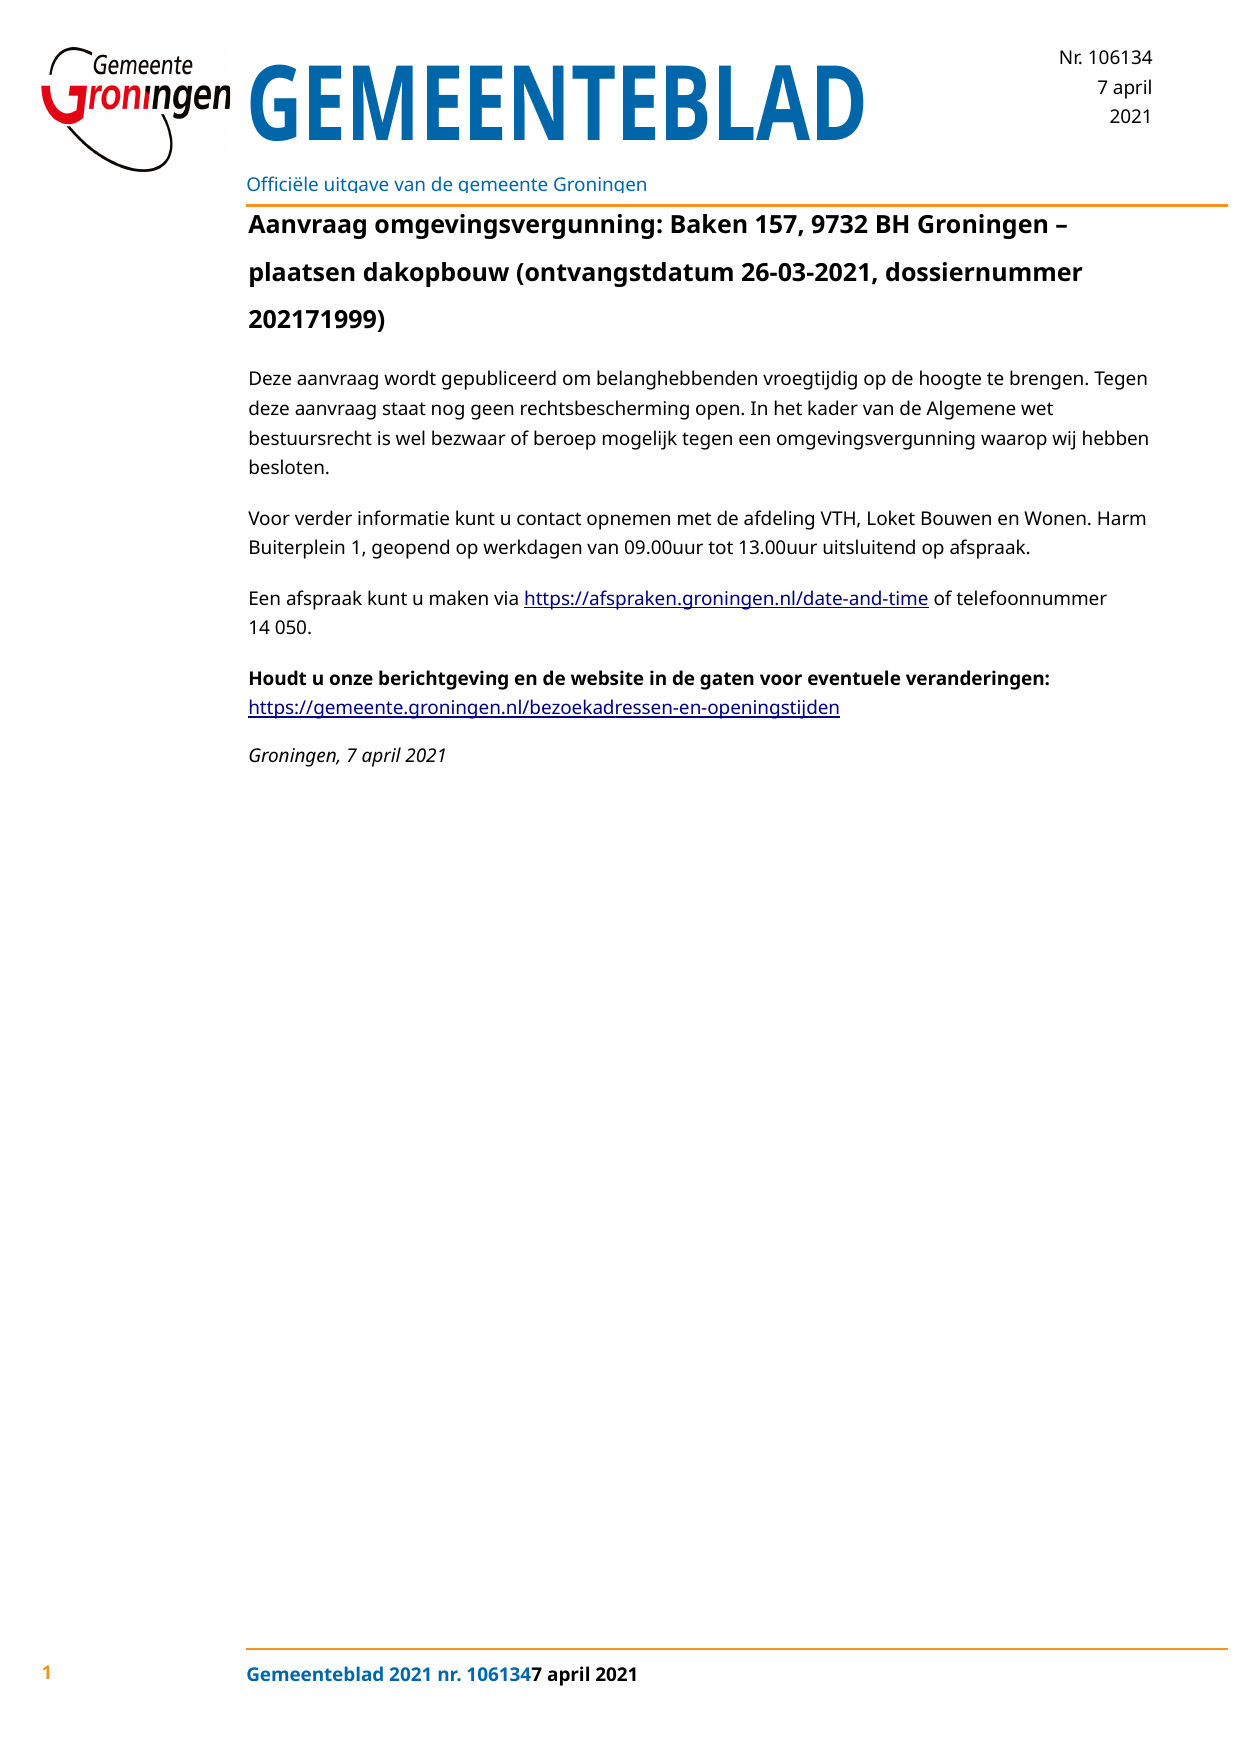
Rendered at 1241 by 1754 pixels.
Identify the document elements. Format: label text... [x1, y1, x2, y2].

text Aanvraag omgevingsvergunning: Baken 157, 9732 BH Groningen – plaatsen dakopbouw (ontvangstdatum 26-03-2021, dossiernummer 202171999) [248, 207, 1152, 336]
picture [41, 47, 231, 172]
text Deze aanvraag wordt gepubliceerd om belanghebbenden vroegtijdig op de hoogte te brengen. Tegen deze aanvraag staat nog geen rechtsbescherming open. In het kader van de Algemene wet bestuursrecht is wel bezwaar of beroep mogelijk tegen een omgevingsvergunning waarop wij hebben besloten. [248, 366, 1152, 480]
text Een afspraak kunt u maken via https://afspraken.groningen.nl/date-and-time of telefoonnummer 14 050. [248, 585, 1152, 640]
text Groningen, 7 april 2021 [248, 742, 1152, 768]
text Houdt u onze berichtgeving en de website in de gaten voor eventuele veranderingen: https://gemeente.groningen.nl/bezoekadressen-en-openingstijden [248, 665, 1152, 720]
text Voor verder informatie kunt u contact opnemen met de afdeling VTH, Loket Bouwen en Wonen. Harm Buiterplein 1, geopend op werkdagen van 09.00uur tot 13.00uur uitsluitend op afspraak. [248, 505, 1152, 560]
